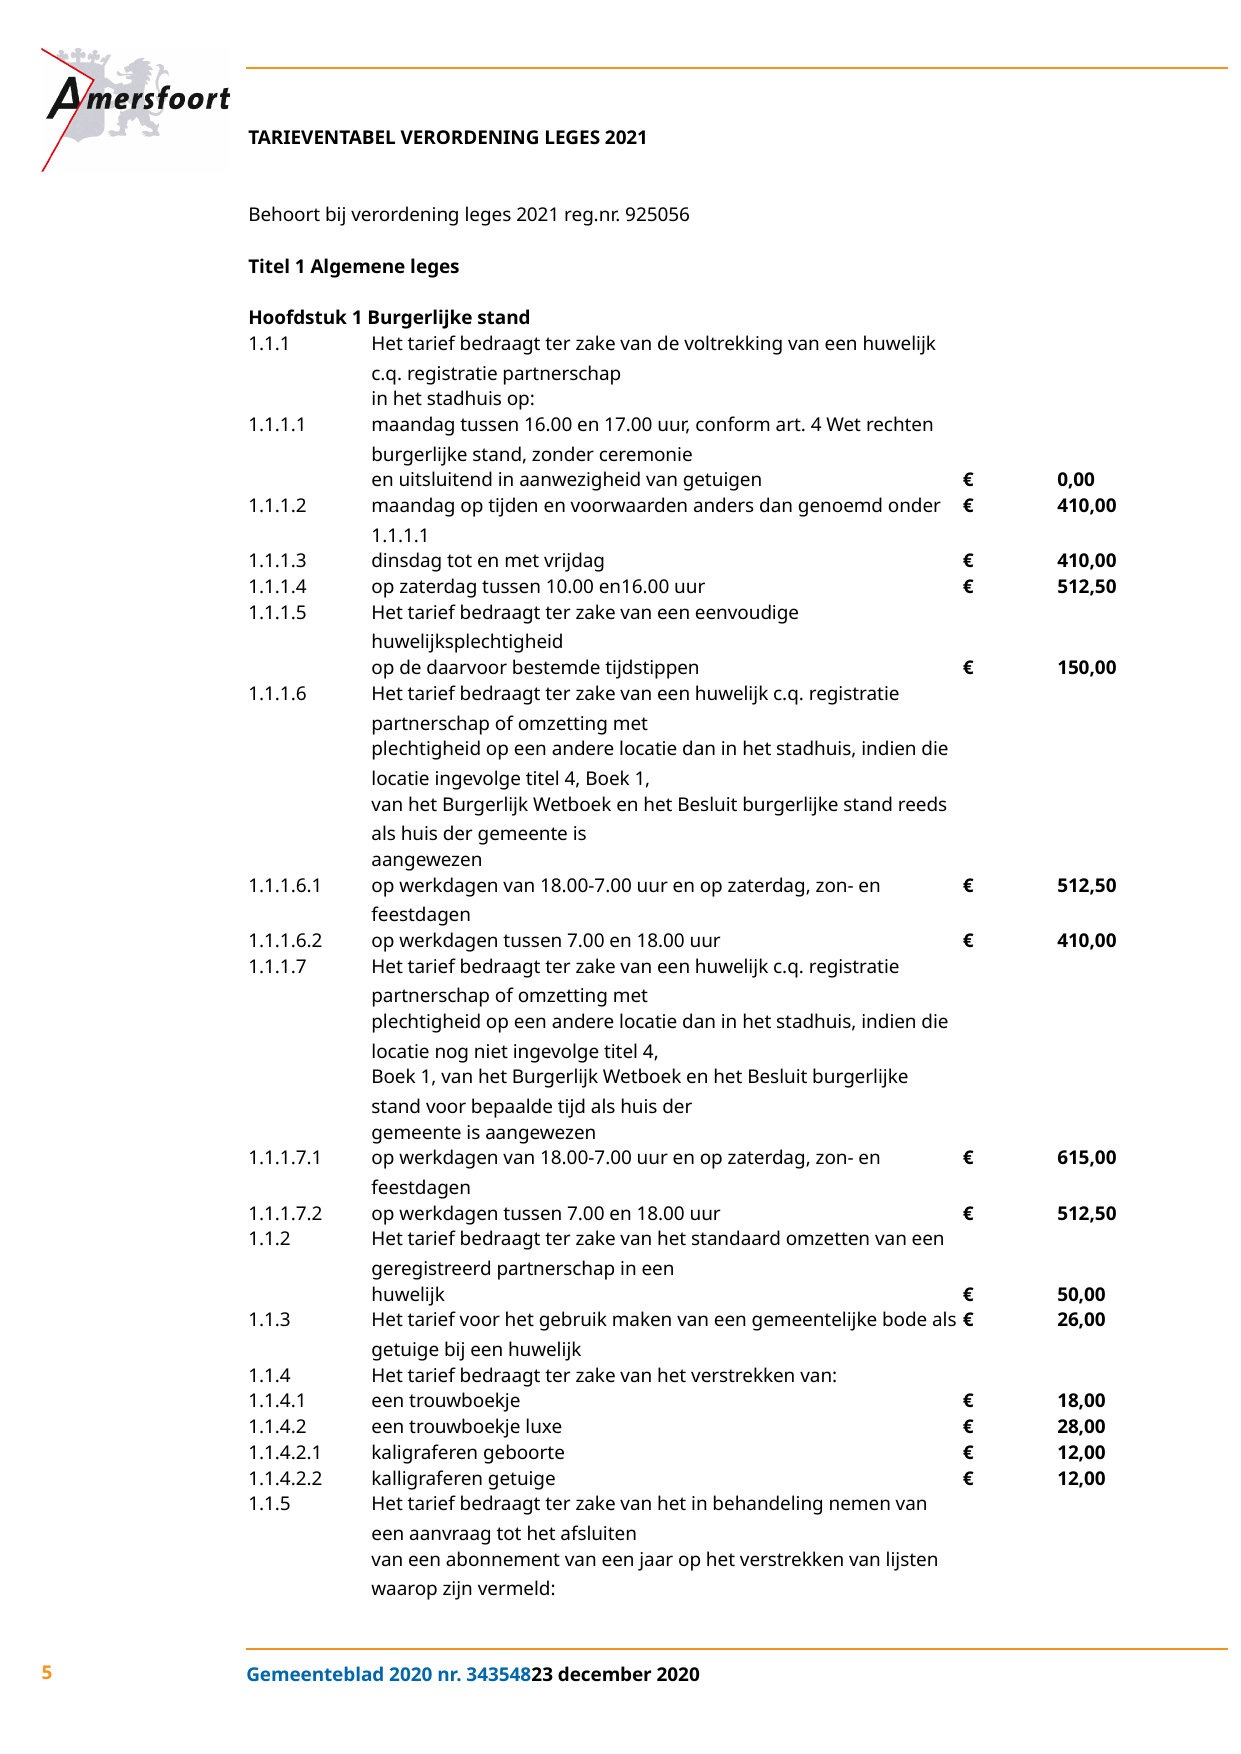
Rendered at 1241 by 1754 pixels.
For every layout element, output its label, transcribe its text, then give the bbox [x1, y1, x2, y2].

table_cell 1.1.1.6.2 [248, 927, 371, 953]
table_cell [1057, 1008, 1152, 1063]
table_cell op zaterdag tussen 10.00 en16.00 uur [371, 574, 963, 599]
table_cell 1.1.2 [248, 1226, 371, 1281]
table_cell 512,50 [1057, 574, 1152, 599]
table_cell Behoort bij verordening leges 2021 reg.nr. 925056 [248, 202, 963, 227]
table_cell Boek 1, van het Burgerlijk Wetboek en het Besluit burgerlijke stand voor bepaalde tijd als huis der [371, 1064, 963, 1119]
table_cell Het tarief bedraagt ter zake van het standaard omzetten van een geregistreerd partnerschap in een [371, 1226, 963, 1281]
table_cell Het tarief bedraagt ter zake van de voltrekking van een huwelijk c.q. registratie partnerschap [371, 330, 963, 386]
table_cell € [963, 574, 1057, 599]
table_cell 1.1.4.1 [248, 1388, 371, 1413]
table_cell [1057, 1119, 1152, 1144]
table_cell € [963, 1145, 1057, 1200]
table_cell [963, 176, 1057, 202]
table_cell aangewezen [371, 846, 963, 872]
table_cell van een abonnement van een jaar op het verstrekken van lijsten waarop zijn vermeld: [371, 1546, 963, 1601]
table_cell 1.1.4.2.2 [248, 1465, 371, 1491]
table_cell 1.1.1.4 [248, 574, 371, 599]
table_cell [963, 386, 1057, 411]
table_header TARIEVENTABEL VERORDENING LEGES 2021 [248, 125, 963, 150]
table_cell 50,00 [1057, 1281, 1152, 1307]
table_cell 615,00 [1057, 1145, 1152, 1200]
table_cell € [963, 467, 1057, 492]
table_cell 12,00 [1057, 1439, 1152, 1465]
table_cell € [963, 548, 1057, 573]
table_cell [1057, 736, 1152, 791]
table_cell [371, 279, 963, 304]
table_cell [963, 1008, 1057, 1063]
picture [41, 47, 231, 172]
table_header [963, 125, 1057, 150]
table_cell in het stadhuis op: [371, 386, 963, 411]
table_cell [1057, 150, 1152, 176]
table_cell Het tarief bedraagt ter zake van het verstrekken van: [371, 1362, 963, 1388]
table_cell [963, 736, 1057, 791]
table_cell 512,50 [1057, 872, 1152, 927]
table_cell 1.1.1.7.1 [248, 1145, 371, 1200]
table_cell op werkdagen tussen 7.00 en 18.00 uur [371, 927, 963, 953]
table_cell € [963, 1388, 1057, 1413]
table_cell [1057, 680, 1152, 736]
table_cell 410,00 [1057, 548, 1152, 573]
table_cell [963, 228, 1057, 253]
table_cell 0,00 [1057, 467, 1152, 492]
table_cell Het tarief voor het gebruik maken van een gemeentelijke bode als getuige bij een huwelijk [371, 1307, 963, 1362]
table_cell [1057, 791, 1152, 846]
table_cell plechtigheid op een andere locatie dan in het stadhuis, indien die locatie ingevolge titel 4, Boek 1, [371, 736, 963, 791]
table_cell [248, 279, 371, 304]
table_cell [248, 386, 371, 411]
table_cell [1057, 202, 1152, 227]
table_cell [1057, 411, 1152, 467]
table_cell [1057, 279, 1152, 304]
table_cell 1.1.1.1 [248, 411, 371, 467]
table_cell op werkdagen tussen 7.00 en 18.00 uur [371, 1200, 963, 1226]
table_cell maandag op tijden en voorwaarden anders dan genoemd onder 1.1.1.1 [371, 493, 963, 548]
table_cell 1.1.1.7.2 [248, 1200, 371, 1226]
table_cell dinsdag tot en met vrijdag [371, 548, 963, 573]
table_cell [963, 1064, 1057, 1119]
table_cell [963, 279, 1057, 304]
table_cell 410,00 [1057, 493, 1152, 548]
table_cell [963, 411, 1057, 467]
table_cell [248, 228, 371, 253]
table_cell gemeente is aangewezen [371, 1119, 963, 1144]
table_cell 12,00 [1057, 1465, 1152, 1491]
table_cell 1.1.1.7 [248, 953, 371, 1008]
table_cell 1.1.1 [248, 330, 371, 386]
table_cell € [963, 655, 1057, 680]
table_cell [963, 846, 1057, 872]
table_cell [1057, 1362, 1152, 1388]
table_cell € [963, 1307, 1057, 1362]
table_cell [1057, 846, 1152, 872]
table_cell [248, 1008, 371, 1063]
table_cell [963, 1491, 1057, 1546]
table_cell 512,50 [1057, 1200, 1152, 1226]
table_cell maandag tussen 16.00 en 17.00 uur, conform art. 4 Wet rechten burgerlijke stand, zonder ceremonie [371, 411, 963, 467]
table_cell [248, 736, 371, 791]
table_cell [963, 791, 1057, 846]
table_cell 1.1.1.6.1 [248, 872, 371, 927]
table_cell [371, 176, 963, 202]
table_cell [963, 150, 1057, 176]
table_cell kalligraferen getuige [371, 1465, 963, 1491]
table_cell [963, 1546, 1057, 1601]
table_header [1057, 125, 1152, 150]
table_cell 1.1.4.2.1 [248, 1439, 371, 1465]
table_cell op werkdagen van 18.00-7.00 uur en op zaterdag, zon- en feestdagen [371, 1145, 963, 1200]
table_cell Hoofdstuk 1 Burgerlijke stand [248, 305, 963, 330]
table_cell [963, 1119, 1057, 1144]
table_cell Het tarief bedraagt ter zake van een huwelijk c.q. registratie partnerschap of omzetting met [371, 953, 963, 1008]
table_cell 150,00 [1057, 655, 1152, 680]
table_cell [248, 1119, 371, 1144]
table_cell plechtigheid op een andere locatie dan in het stadhuis, indien die locatie nog niet ingevolge titel 4, [371, 1008, 963, 1063]
table_cell [963, 1226, 1057, 1281]
table_cell Het tarief bedraagt ter zake van een huwelijk c.q. registratie partnerschap of omzetting met [371, 680, 963, 736]
table_cell [963, 253, 1057, 279]
table_cell Het tarief bedraagt ter zake van het in behandeling nemen van een aanvraag tot het afsluiten [371, 1491, 963, 1546]
table_cell 1.1.4 [248, 1362, 371, 1388]
table_cell 1.1.1.2 [248, 493, 371, 548]
table_cell [248, 655, 371, 680]
table_cell Het tarief bedraagt ter zake van een eenvoudige huwelijksplechtigheid [371, 599, 963, 654]
table_cell [1057, 228, 1152, 253]
table_cell op de daarvoor bestemde tijdstippen [371, 655, 963, 680]
table_cell [963, 599, 1057, 654]
table_cell 28,00 [1057, 1414, 1152, 1439]
table_cell huwelijk [371, 1281, 963, 1307]
table_cell 1.1.5 [248, 1491, 371, 1546]
table_cell [1057, 176, 1152, 202]
table_cell en uitsluitend in aanwezigheid van getuigen [371, 467, 963, 492]
table_cell [371, 228, 963, 253]
table_cell [1057, 599, 1152, 654]
table_cell € [963, 872, 1057, 927]
table_cell [963, 680, 1057, 736]
table_cell [963, 305, 1057, 330]
table_cell [248, 1064, 371, 1119]
table_cell [1057, 1226, 1152, 1281]
table_cell een trouwboekje luxe [371, 1414, 963, 1439]
table_cell [1057, 305, 1152, 330]
table_cell [248, 1546, 371, 1601]
table_cell 1.1.3 [248, 1307, 371, 1362]
table_cell een trouwboekje [371, 1388, 963, 1413]
table_cell 1.1.4.2 [248, 1414, 371, 1439]
table_cell [963, 953, 1057, 1008]
table_cell op werkdagen van 18.00-7.00 uur en op zaterdag, zon- en feestdagen [371, 872, 963, 927]
table_cell [248, 791, 371, 846]
table_cell Titel 1 Algemene leges [248, 253, 963, 279]
table_cell € [963, 1281, 1057, 1307]
table_cell [1057, 1491, 1152, 1546]
table_cell [248, 176, 371, 202]
table_cell 18,00 [1057, 1388, 1152, 1413]
table_cell 1.1.1.5 [248, 599, 371, 654]
table_cell van het Burgerlijk Wetboek en het Besluit burgerlijke stand reeds als huis der gemeente is [371, 791, 963, 846]
table_cell [248, 150, 371, 176]
table_cell € [963, 1465, 1057, 1491]
table_cell € [963, 1200, 1057, 1226]
table_cell [1057, 330, 1152, 386]
table_cell [248, 1281, 371, 1307]
table_cell [1057, 253, 1152, 279]
table_cell € [963, 927, 1057, 953]
table_cell € [963, 1414, 1057, 1439]
table_cell [1057, 1546, 1152, 1601]
table_cell [248, 846, 371, 872]
table_cell € [963, 493, 1057, 548]
table_cell 26,00 [1057, 1307, 1152, 1362]
table_cell 1.1.1.3 [248, 548, 371, 573]
table_cell [371, 150, 963, 176]
table_cell kaligraferen geboorte [371, 1439, 963, 1465]
table_cell [963, 330, 1057, 386]
table_cell [963, 1362, 1057, 1388]
table_cell € [963, 1439, 1057, 1465]
table_cell 410,00 [1057, 927, 1152, 953]
table_cell 1.1.1.6 [248, 680, 371, 736]
table_cell [1057, 386, 1152, 411]
table_cell [1057, 1064, 1152, 1119]
table_cell [963, 202, 1057, 227]
table_cell [248, 467, 371, 492]
table_cell [1057, 953, 1152, 1008]
